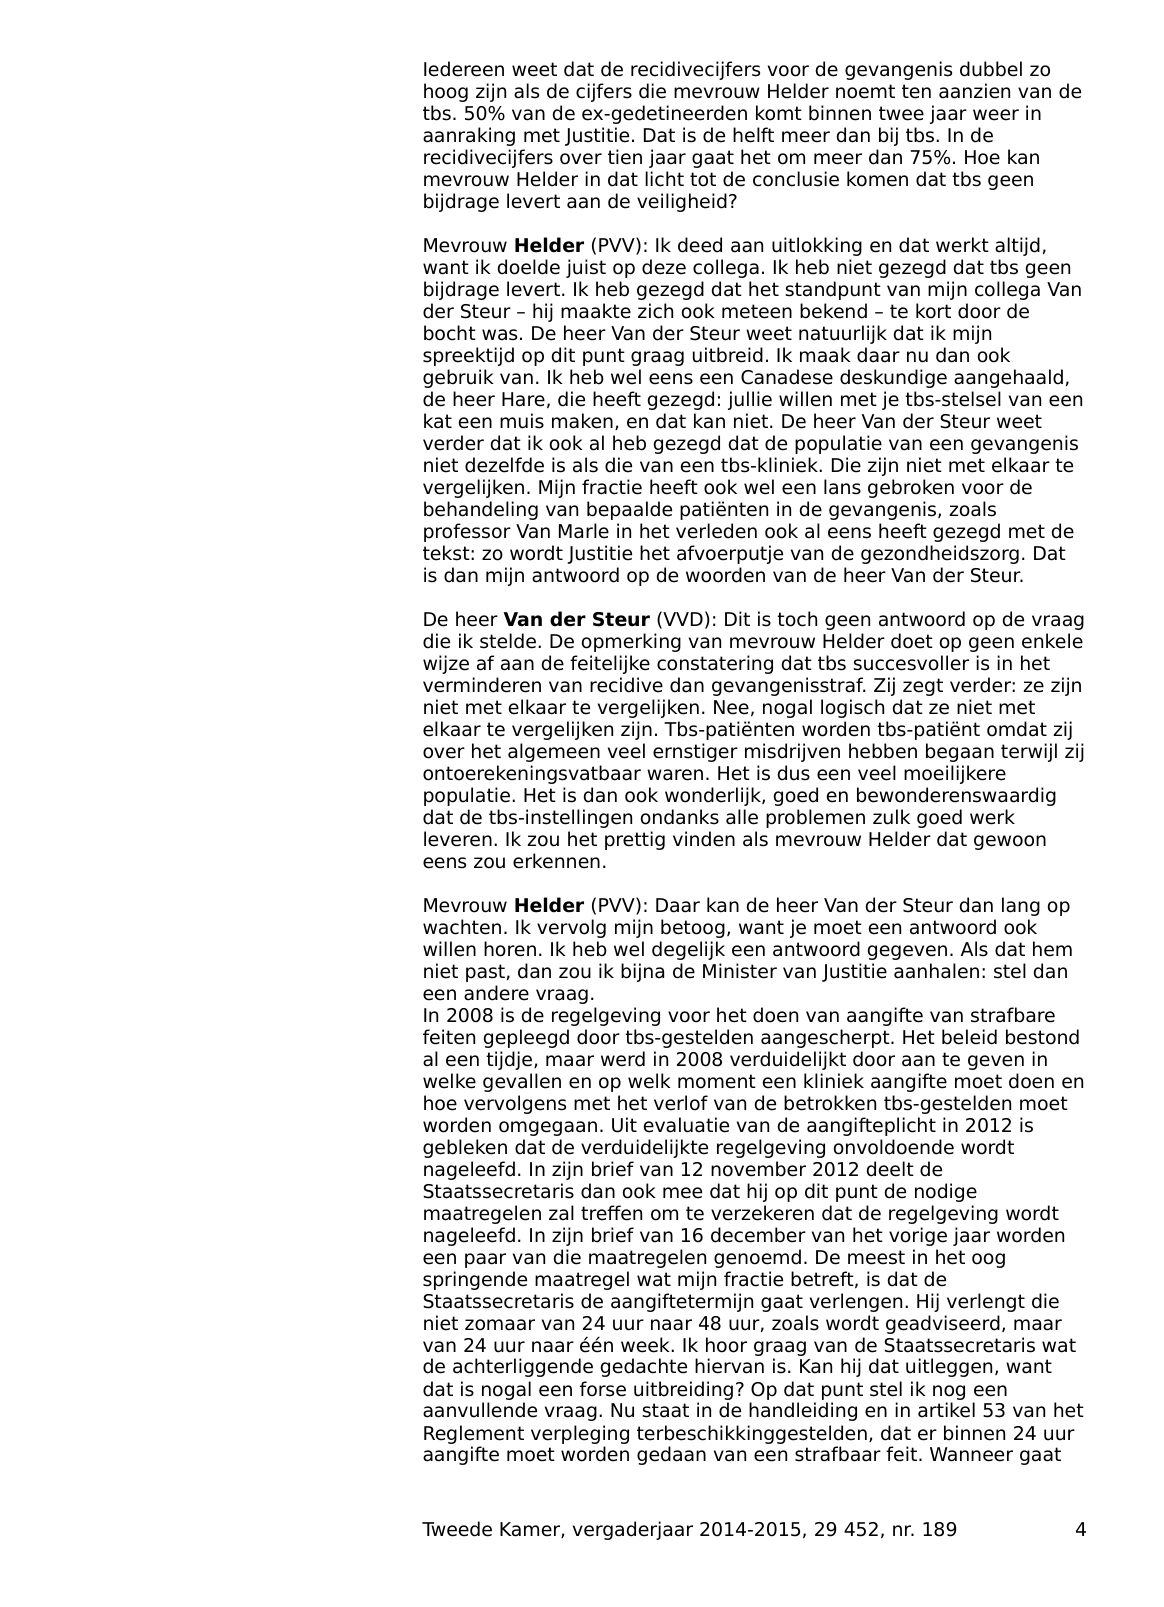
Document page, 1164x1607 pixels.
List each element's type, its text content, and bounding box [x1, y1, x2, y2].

text Mevrouw Helder (PVV): Ik deed aan uitlokking en dat werkt altijd, want ik doelde juist op deze collega. Ik heb niet gezegd dat tbs geen bijdrage levert. Ik heb gezegd dat het standpunt van mijn collega Van der Steur – hij maakte zich ook meteen bekend – te kort door de bocht was. De heer Van der Steur weet natuurlijk dat ik mijn spreektijd op dit punt graag uitbreid. Ik maak daar nu dan ook gebruik van. Ik heb wel eens een Canadese deskundige aangehaald, de heer Hare, die heeft gezegd: jullie willen met je tbs-stelsel van een kat een muis maken, en dat kan niet. De heer Van der Steur weet verder dat ik ook al heb gezegd dat de populatie van een gevangenis niet dezelfde is als die van een tbs-kliniek. Die zijn niet met elkaar te vergelijken. Mijn fractie heeft ook wel een lans gebroken voor de behandeling van bepaalde patiënten in de gevangenis, zoals professor Van Marle in het verleden ook al eens heeft gezegd met de tekst: zo wordt Justitie het afvoerputje van de gezondheidszorg. Dat is dan mijn antwoord op de woorden van de heer Van der Steur. [422, 235, 1087, 587]
text Iedereen weet dat de recidivecijfers voor de gevangenis dubbel zo hoog zijn als de cijfers die mevrouw Helder noemt ten aanzien van de tbs. 50% van de ex-gedetineerden komt binnen twee jaar weer in aanraking met Justitie. Dat is de helft meer dan bij tbs. In de recidivecijfers over tien jaar gaat het om meer dan 75%. Hoe kan mevrouw Helder in dat licht tot de conclusie komen dat tbs geen bijdrage levert aan de veiligheid? [422, 59, 1087, 213]
text In 2008 is de regelgeving voor het doen van aangifte van strafbare feiten gepleegd door tbs-gestelden aangescherpt. Het beleid bestond al een tijdje, maar werd in 2008 verduidelijkt door aan te geven in welke gevallen en op welk moment een kliniek aangifte moet doen en hoe vervolgens met het verlof van de betrokken tbs-gestelden moet worden omgegaan. Uit evaluatie van de aangifteplicht in 2012 is gebleken dat de verduidelijkte regelgeving onvoldoende wordt nageleefd. In zijn brief van 12 november 2012 deelt de Staatssecretaris dan ook mee dat hij op dit punt de nodige maatregelen zal treffen om te verzekeren dat de regelgeving wordt nageleefd. In zijn brief van 16 december van het vorige jaar worden een paar van die maatregelen genoemd. De meest in het oog springende maatregel wat mijn fractie betreft, is dat de Staatssecretaris de aangiftetermijn gaat verlengen. Hij verlengt die niet zomaar van 24 uur naar 48 uur, zoals wordt geadviseerd, maar van 24 uur naar één week. Ik hoor graag van de Staatssecretaris wat de achterliggende gedachte hiervan is. Kan hij dat uitleggen, want dat is nogal een forse uitbreiding? Op dat punt stel ik nog een aanvullende vraag. Nu staat in de handleiding en in artikel 53 van het Reglement verpleging terbeschikkinggestelden, dat er binnen 24 uur aangifte moet worden gedaan van een strafbaar feit. Wanneer gaat [422, 1005, 1087, 1466]
text Mevrouw Helder (PVV): Daar kan de heer Van der Steur dan lang op wachten. Ik vervolg mijn betoog, want je moet een antwoord ook willen horen. Ik heb wel degelijk een antwoord gegeven. Als dat hem niet past, dan zou ik bijna de Minister van Justitie aanhalen: stel dan een andere vraag. [422, 895, 1087, 1005]
text De heer Van der Steur (VVD): Dit is toch geen antwoord op de vraag die ik stelde. De opmerking van mevrouw Helder doet op geen enkele wijze af aan de feitelijke constatering dat tbs succesvoller is in het verminderen van recidive dan gevangenisstraf. Zij zegt verder: ze zijn niet met elkaar te vergelijken. Nee, nogal logisch dat ze niet met elkaar te vergelijken zijn. Tbs-patiënten worden tbs-patiënt omdat zij over het algemeen veel ernstiger misdrijven hebben begaan terwijl zij ontoerekeningsvatbaar waren. Het is dus een veel moeilijkere populatie. Het is dan ook wonderlijk, goed en bewonderenswaardig dat de tbs-instellingen ondanks alle problemen zulk goed werk leveren. Ik zou het prettig vinden als mevrouw Helder dat gewoon eens zou erkennen. [422, 609, 1087, 873]
